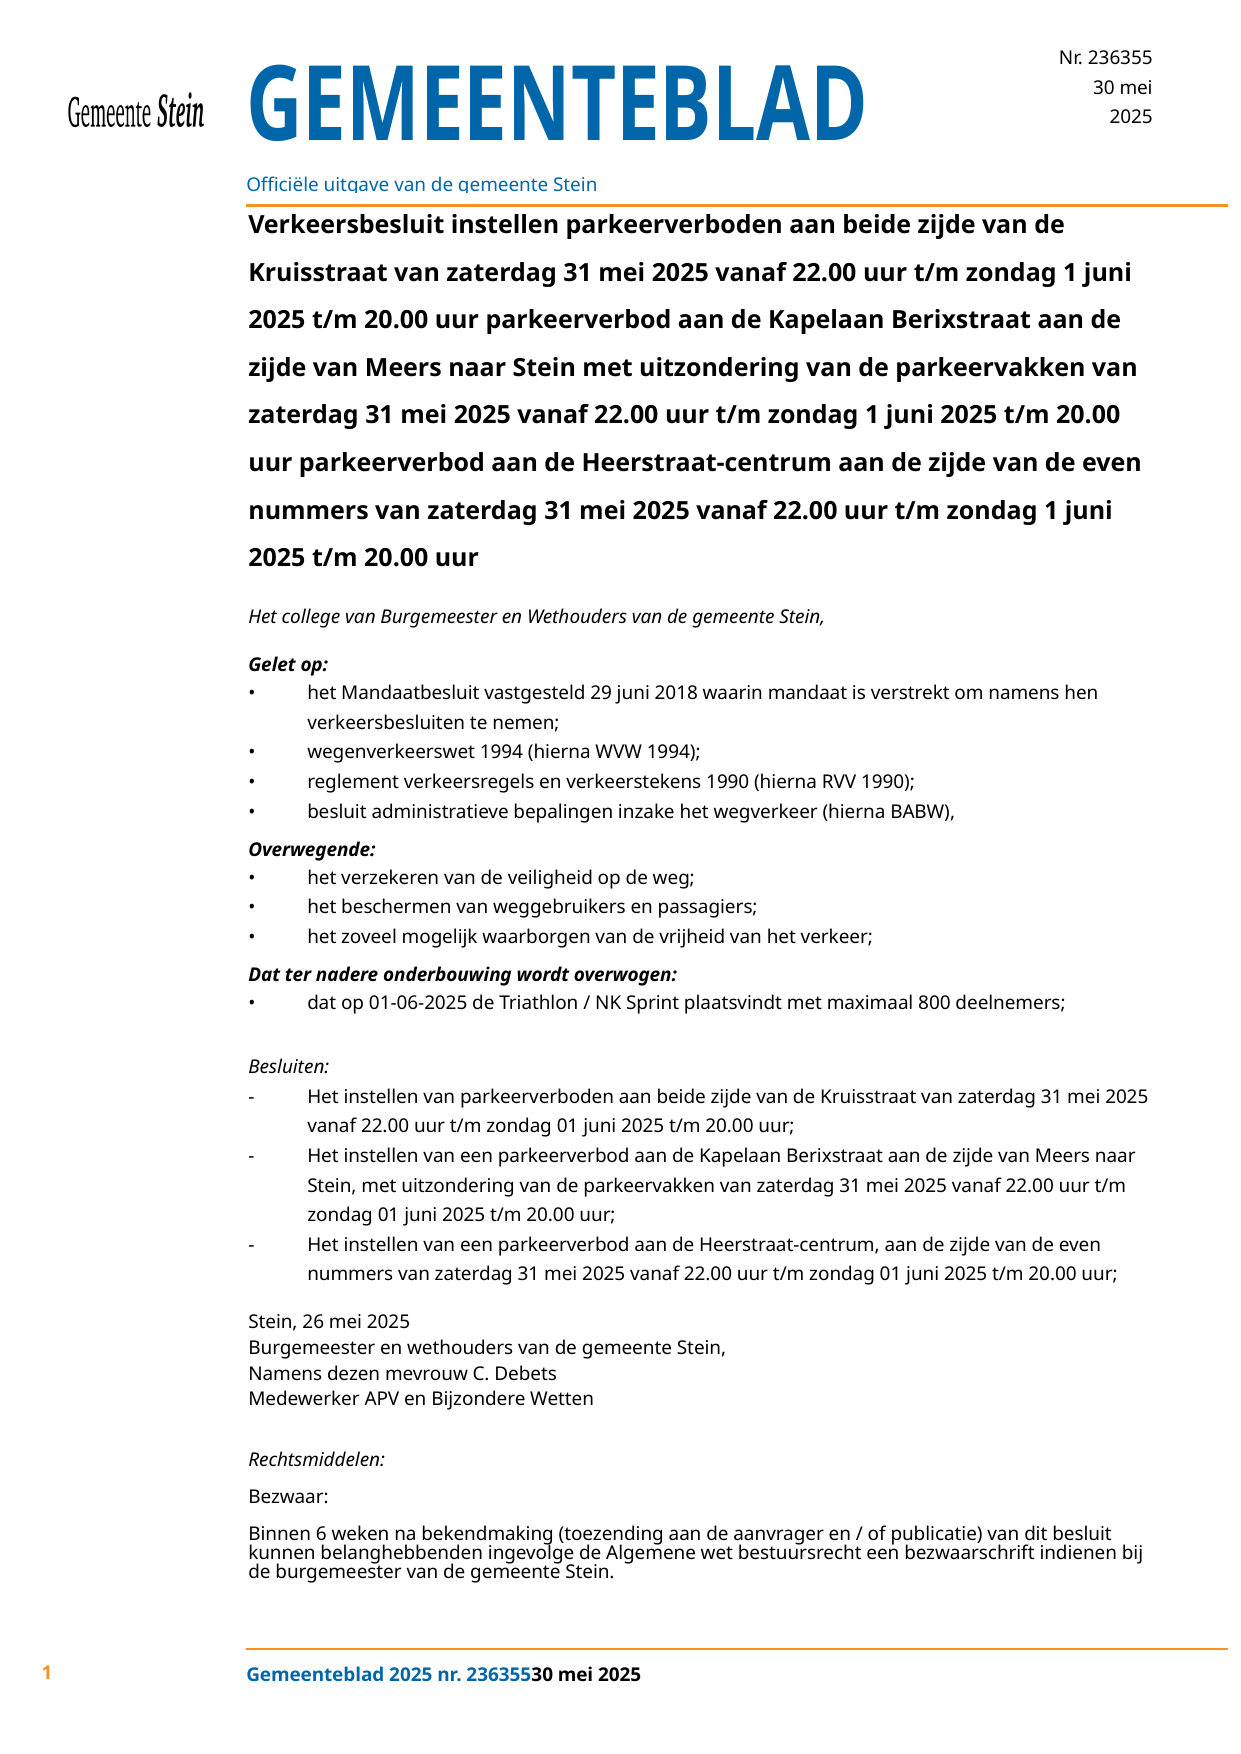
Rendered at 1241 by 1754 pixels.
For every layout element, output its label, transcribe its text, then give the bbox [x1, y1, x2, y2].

list dat op 01-06-2025 de Triathlon / NK Sprint plaatsvindt met maximaal 800 deelnemers; [248, 989, 1152, 1015]
text Besluiten: [248, 1053, 1152, 1079]
list Het instellen van parkeerverboden aan beide zijde van de Kruisstraat van zaterdag 31 mei 2025 vanaf 22.00 uur t/m zondag 01 juni 2025 t/m 20.00 uur; [248, 1083, 1152, 1138]
text Rechtsmiddelen: [248, 1451, 1152, 1470]
text Het college van Burgemeester en Wethouders van de gemeente Stein, [248, 603, 1152, 629]
text Burgemeester en wethouders van de gemeente Stein, [248, 1334, 1152, 1360]
list reglement verkeersregels en verkeerstekens 1990 (hierna RVV 1990); [248, 768, 1152, 794]
text Namens dezen mevrouw C. Debets [248, 1360, 1152, 1386]
text Binnen 6 weken na bekendmaking (toezending aan de aanvrager en / of publicatie) van dit besluit kunnen belanghebbenden ingevolge de Algemene wet bestuursrecht een bezwaarschrift indienen bij de burgemeester van de gemeente Stein. [248, 1524, 1152, 1582]
list Het instellen van een parkeerverbod aan de Kapelaan Berixstraat aan de zijde van Meers naar Stein, met uitzondering van de parkeervakken van zaterdag 31 mei 2025 vanaf 22.00 uur t/m zondag 01 juni 2025 t/m 20.00 uur; [248, 1142, 1152, 1227]
text Overwegende: [248, 836, 1152, 861]
list het verzekeren van de veiligheid op de weg; [248, 864, 1152, 890]
list het beschermen van weggebruikers en passagiers; [248, 894, 1152, 919]
list besluit administratieve bepalingen inzake het wegverkeer (hierna BABW), [248, 798, 1152, 823]
text Stein, 26 mei 2025 [248, 1308, 1152, 1334]
text Verkeersbesluit instellen parkeerverboden aan beide zijde van de Kruisstraat van zaterdag 31 mei 2025 vanaf 22.00 uur t/m zondag 1 juni 2025 t/m 20.00 uur parkeerverbod aan de Kapelaan Berixstraat aan de zijde van Meers naar Stein met uitzondering van de parkeervakken van zaterdag 31 mei 2025 vanaf 22.00 uur t/m zondag 1 juni 2025 t/m 20.00 uur parkeerverbod aan de Heerstraat-centrum aan de zijde van de even nummers van zaterdag 31 mei 2025 vanaf 22.00 uur t/m zondag 1 juni 2025 t/m 20.00 uur [248, 207, 1152, 574]
text Dat ter nadere onderbouwing wordt overwogen: [248, 961, 1152, 987]
list Het instellen van een parkeerverbod aan de Heerstraat-centrum, aan de zijde van de even nummers van zaterdag 31 mei 2025 vanaf 22.00 uur t/m zondag 01 juni 2025 t/m 20.00 uur; [248, 1231, 1152, 1286]
list het zoveel mogelijk waarborgen van de vrijheid van het verkeer; [248, 923, 1152, 949]
text Bezwaar: [248, 1488, 1152, 1507]
list wegenverkeerswet 1994 (hierna WVW 1994); [248, 739, 1152, 764]
text Medewerker APV en Bijzondere Wetten [248, 1386, 1152, 1411]
text Gelet op: [248, 651, 1152, 677]
picture [41, 47, 231, 172]
list het Mandaatbesluit vastgesteld 29 juni 2018 waarin mandaat is verstrekt om namens hen verkeersbesluiten te nemen; [248, 679, 1152, 735]
